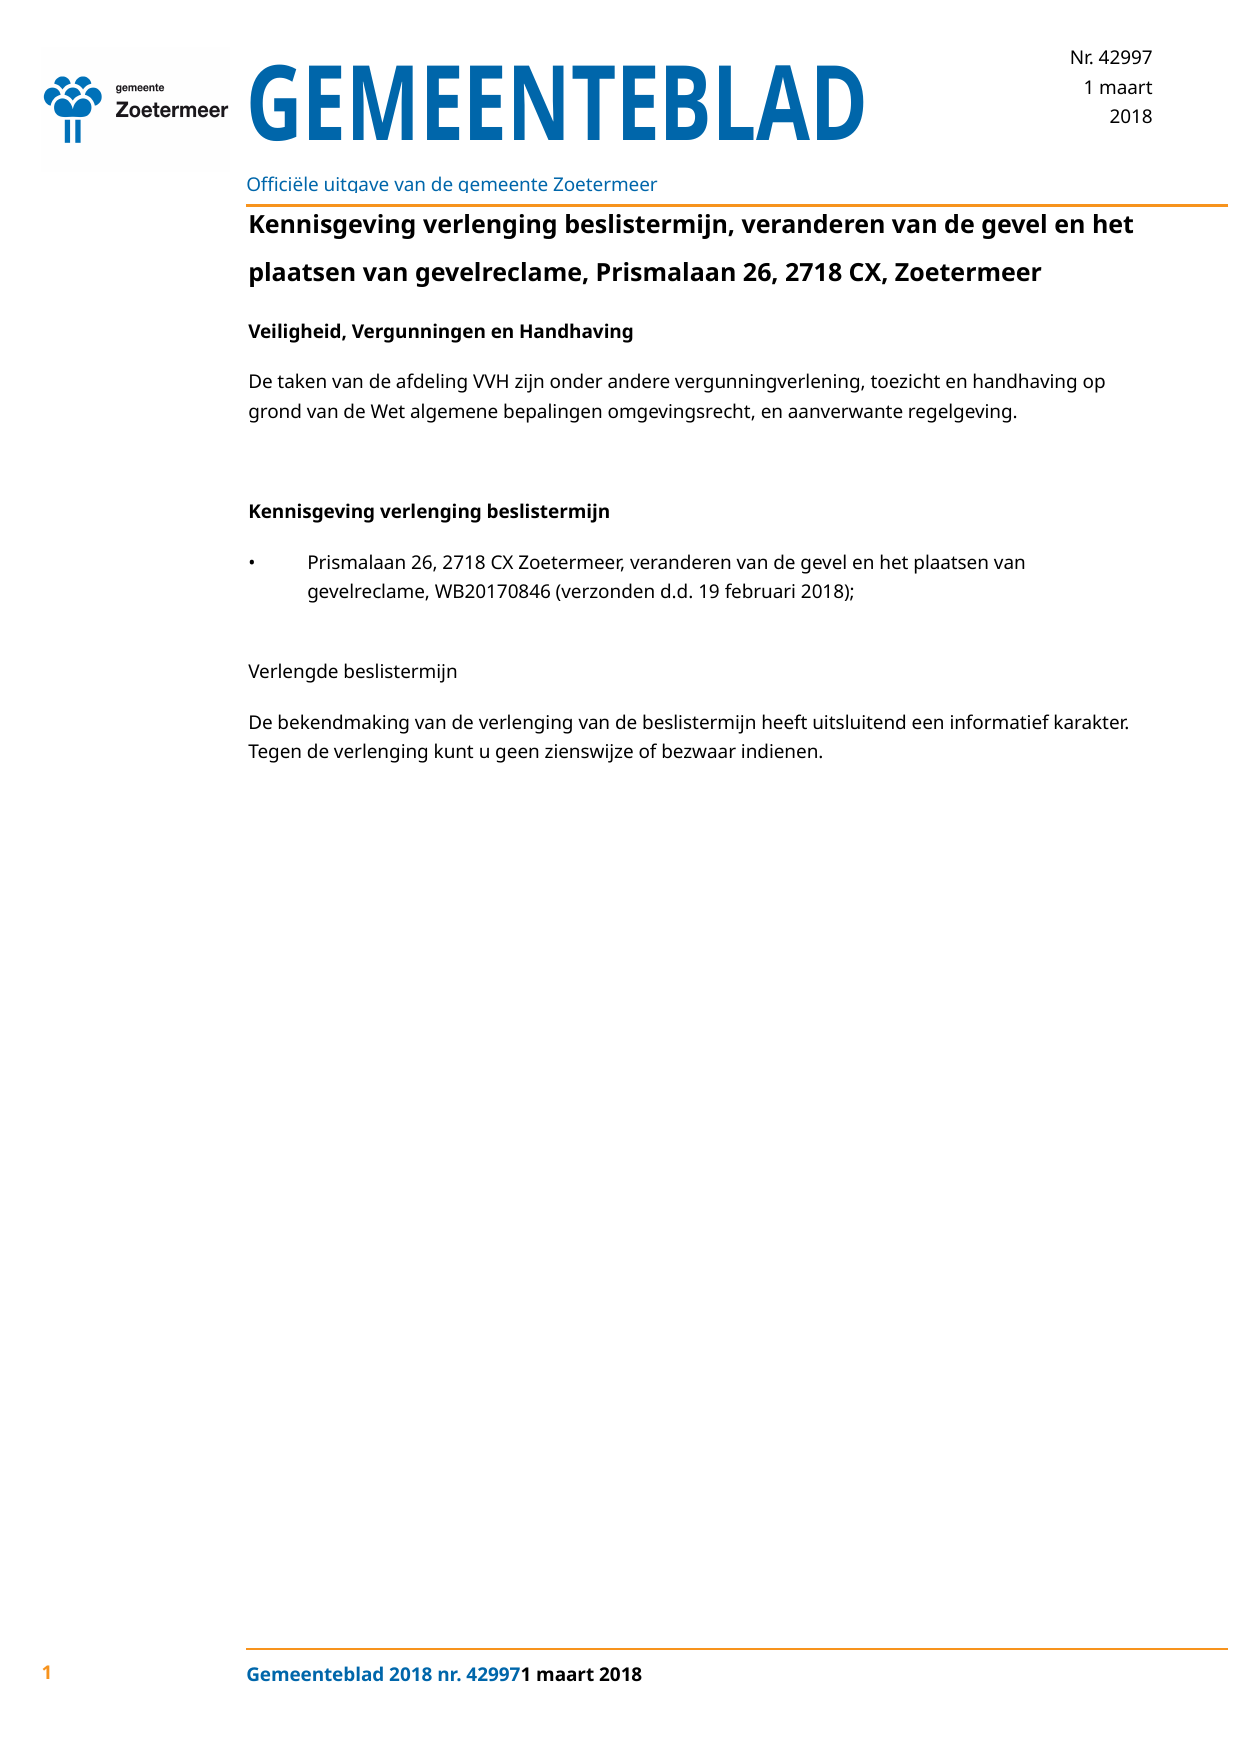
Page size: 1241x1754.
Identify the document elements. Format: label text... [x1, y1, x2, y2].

text Veiligheid, Vergunningen en Handhaving [248, 318, 1152, 344]
text De taken van de afdeling VVH zijn onder andere vergunningverlening, toezicht en handhaving op grond van de Wet algemene bepalingen omgevingsrecht, en aanverwante regelgeving. [248, 368, 1152, 424]
text Kennisgeving verlenging beslistermijn [248, 499, 1152, 524]
text Kennisgeving verlenging beslistermijn, veranderen van de gevel en het plaatsen van gevelreclame, Prismalaan 26, 2718 CX, Zoetermeer [248, 207, 1152, 288]
list Prismalaan 26, 2718 CX Zoetermeer, veranderen van de gevel en het plaatsen van gevelreclame, WB20170846 (verzonden d.d. 19 februari 2018); [248, 549, 1152, 604]
text De bekendmaking van de verlenging van de beslistermijn heeft uitsluitend een informatief karakter. Tegen de verlenging kunt u geen zienswijze of bezwaar indienen. [248, 709, 1152, 764]
picture [41, 47, 231, 172]
text Verlengde beslistermijn [248, 659, 1152, 684]
